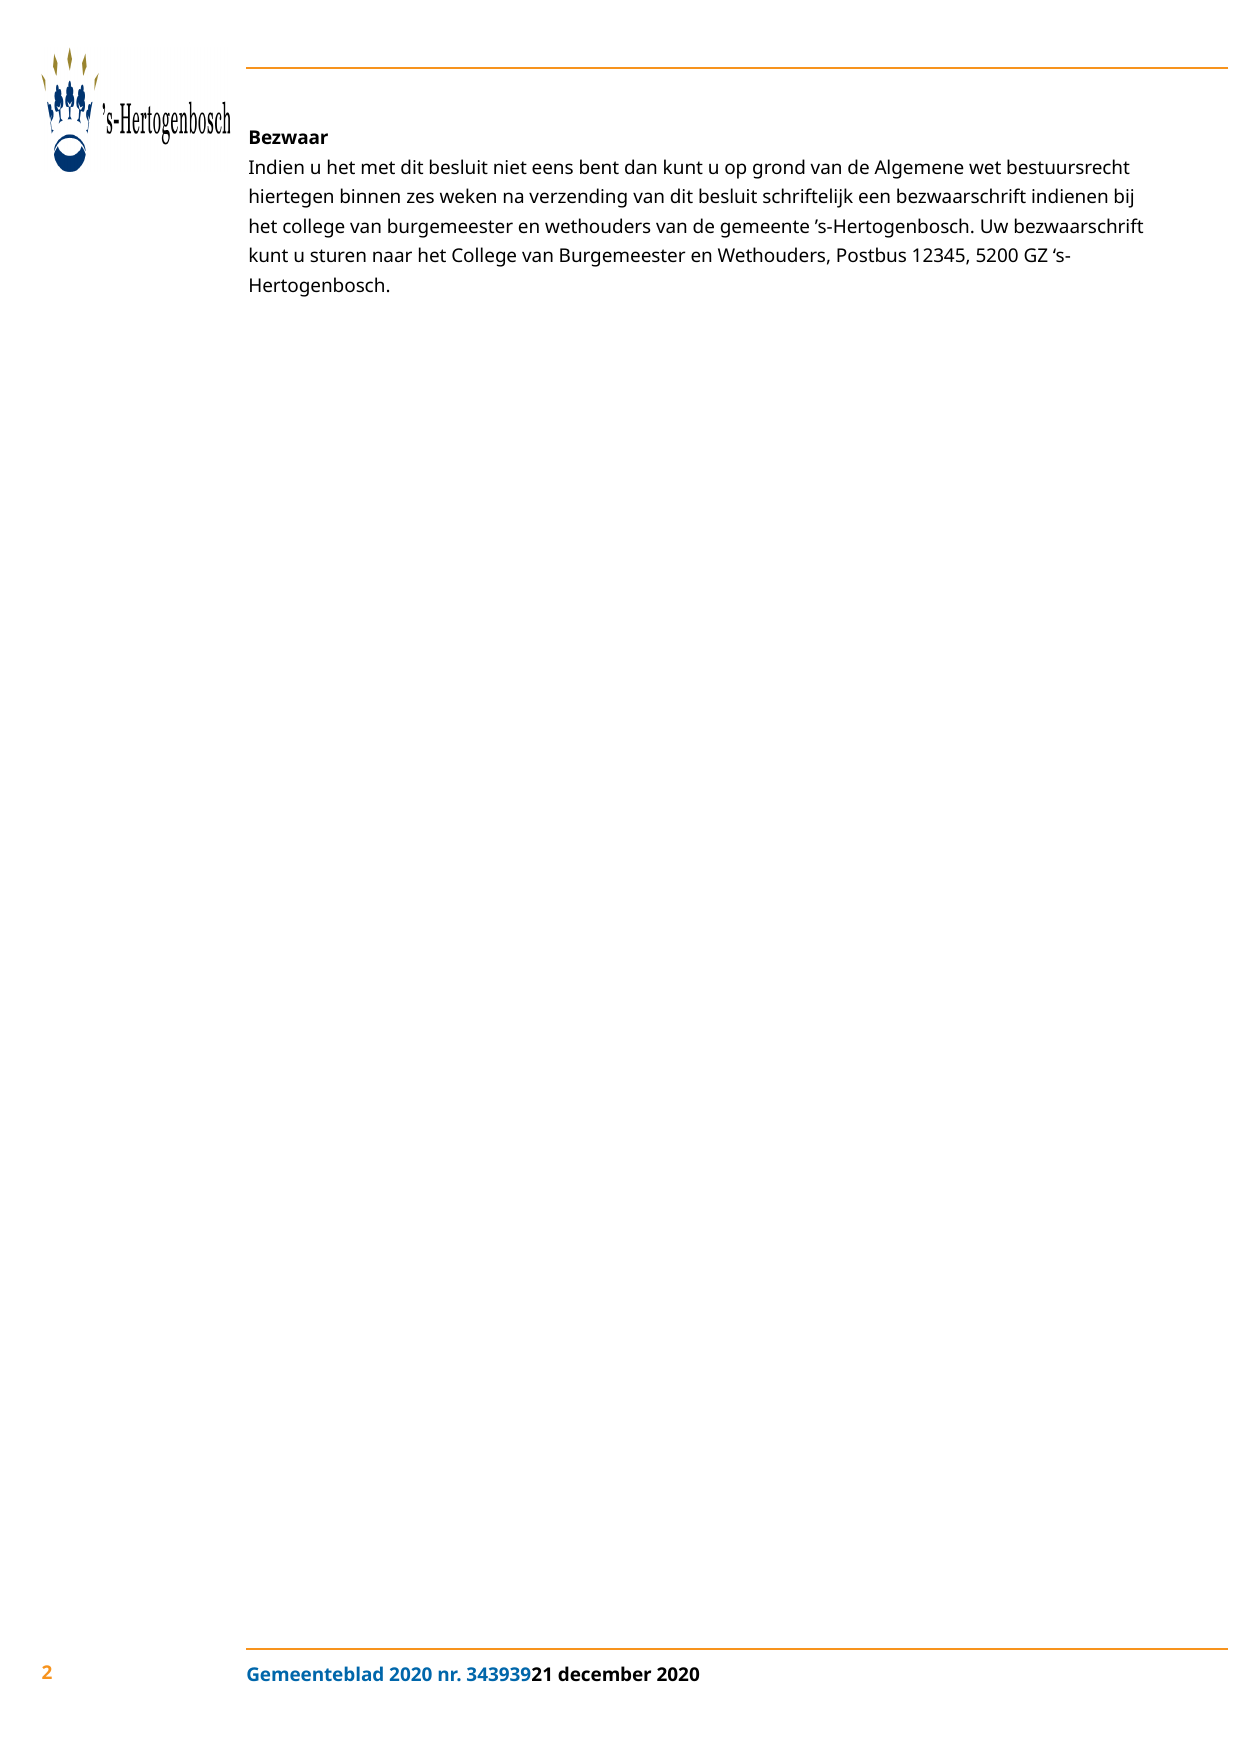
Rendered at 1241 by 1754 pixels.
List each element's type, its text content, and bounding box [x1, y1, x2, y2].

text Indien u het met dit besluit niet eens bent dan kunt u op grond van de Algemene wet bestuursrecht hiertegen binnen zes weken na verzending van dit besluit schriftelijk een bezwaarschrift indienen bij het college van burgemeester en wethouders van de gemeente ’s-Hertogenbosch. Uw bezwaarschrift kunt u sturen naar het College van Burgemeester en Wethouders, Postbus 12345, 5200 GZ ‘s-Hertogenbosch. [248, 154, 1152, 298]
picture [41, 47, 231, 172]
text Bezwaar [248, 124, 1152, 150]
